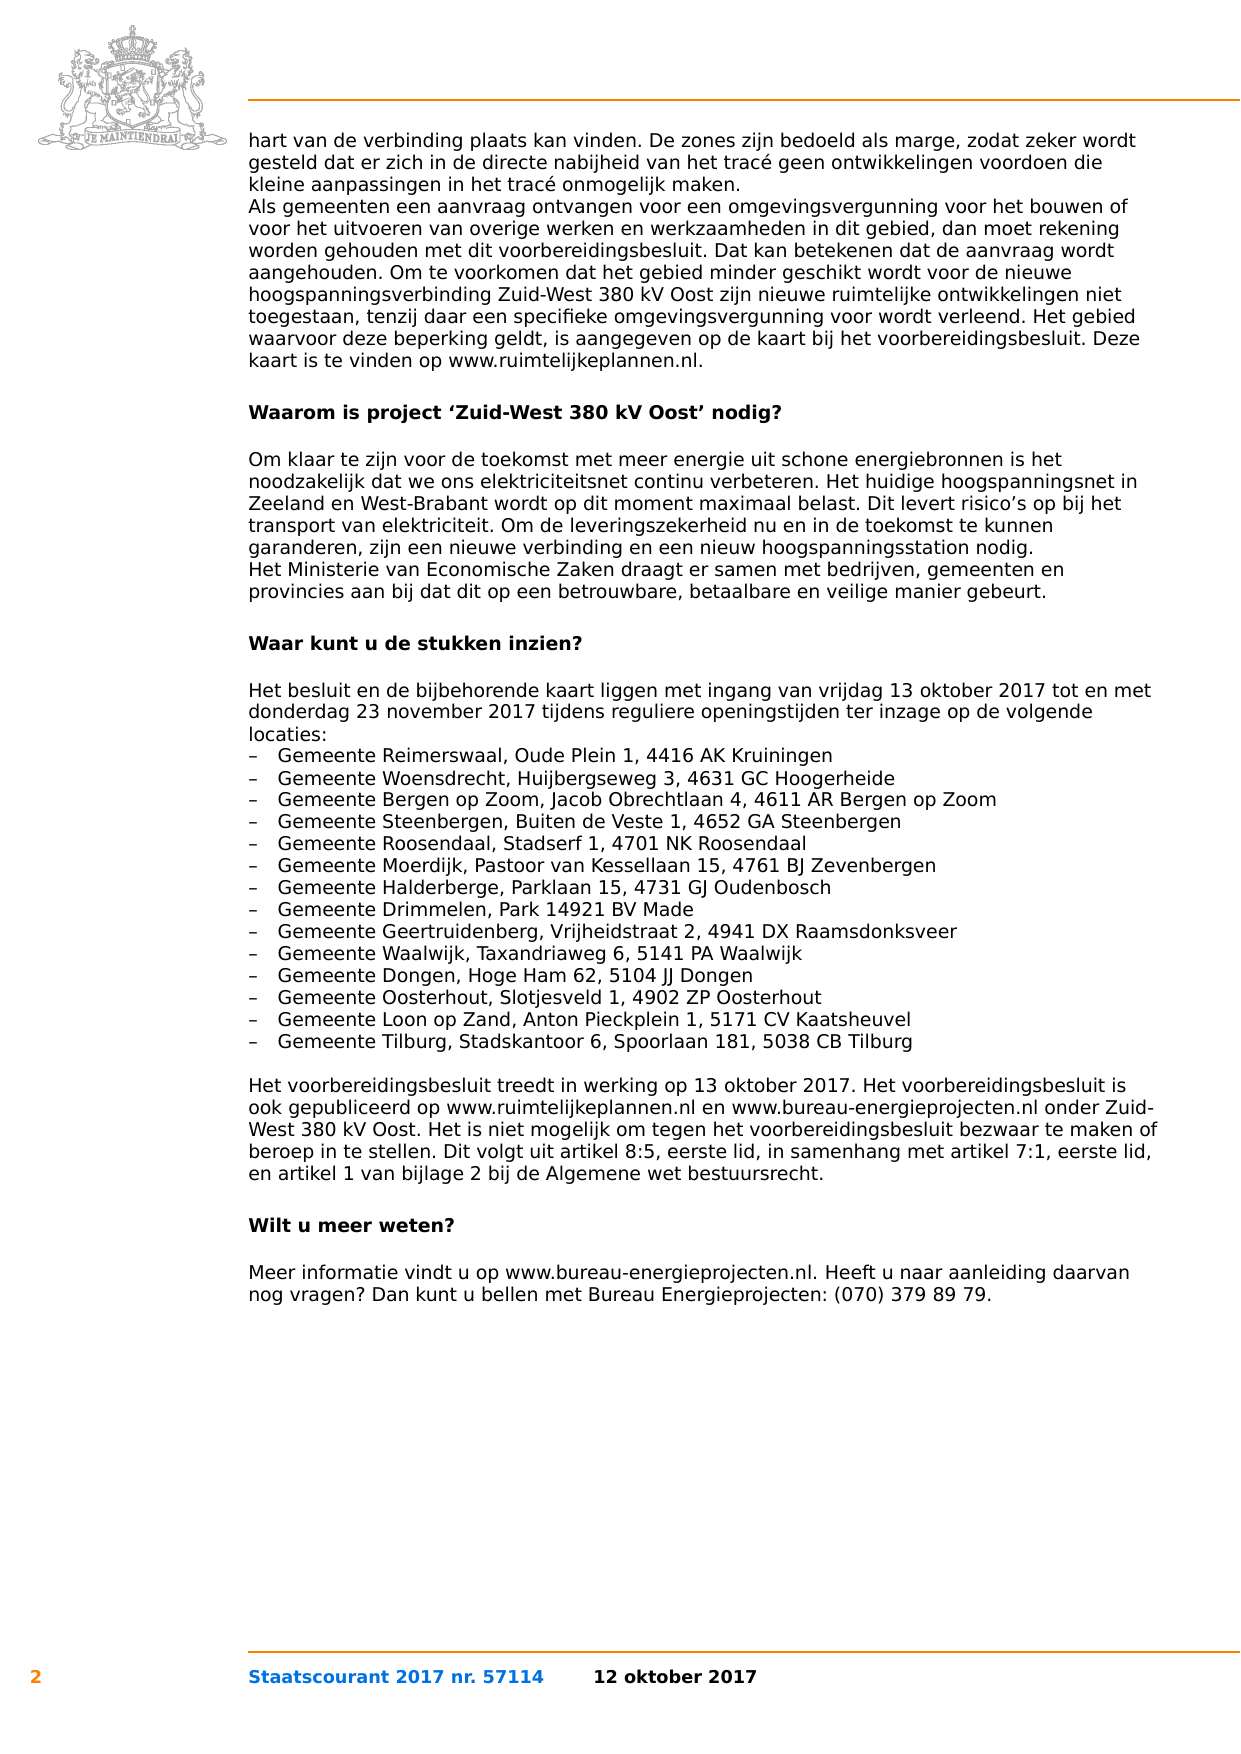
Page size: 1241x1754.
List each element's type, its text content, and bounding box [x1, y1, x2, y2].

text – Gemeente Moerdijk, Pastoor van Kessellaan 15, 4761 BJ Zevenbergen [248, 855, 1163, 877]
text – Gemeente Roosendaal, Stadserf 1, 4701 NK Roosendaal [248, 833, 1163, 855]
text – Gemeente Halderberge, Parklaan 15, 4731 GJ Oudenbosch [248, 877, 1163, 899]
subtitle Waarom is project ‘Zuid-West 380 kV Oost’ nodig? [248, 402, 1163, 424]
text Het besluit en de bijbehorende kaart liggen met ingang van vrijdag 13 oktober 2017 tot en met donderdag 23 november 2017 tijdens reguliere openingstijden ter inzage op de volgende locaties: [248, 679, 1163, 745]
picture [38, 25, 227, 150]
text – Gemeente Tilburg, Stadskantoor 6, Spoorlaan 181, 5038 CB Tilburg [248, 1031, 1163, 1053]
text – Gemeente Drimmelen, Park 14921 BV Made [248, 899, 1163, 921]
text Meer informatie vindt u op www.bureau-energieprojecten.nl. Heeft u naar aanleiding daarvan nog vragen? Dan kunt u bellen met Bureau Energieprojecten: (070) 379 89 79. [248, 1262, 1163, 1306]
text – Gemeente Loon op Zand, Anton Pieckplein 1, 5171 CV Kaatsheuvel [248, 1009, 1163, 1031]
text – Gemeente Geertruidenberg, Vrijheidstraat 2, 4941 DX Raamsdonksveer [248, 921, 1163, 943]
text Het Ministerie van Economische Zaken draagt er samen met bedrijven, gemeenten en provincies aan bij dat dit op een betrouwbare, betaalbare en veilige manier gebeurt. [248, 558, 1163, 602]
text – Gemeente Woensdrecht, Huijbergseweg 3, 4631 GC Hoogerheide [248, 767, 1163, 789]
text – Gemeente Waalwijk, Taxandriaweg 6, 5141 PA Waalwijk [248, 943, 1163, 965]
subtitle Wilt u meer weten? [248, 1215, 1163, 1237]
text hart van de verbinding plaats kan vinden. De zones zijn bedoeld als marge, zodat zeker wordt gesteld dat er zich in de directe nabijheid van het tracé geen ontwikkelingen voordoen die kleine aanpassingen in het tracé onmogelijk maken. [248, 130, 1163, 196]
text – Gemeente Dongen, Hoge Ham 62, 5104 JJ Dongen [248, 965, 1163, 987]
text – Gemeente Oosterhout, Slotjesveld 1, 4902 ZP Oosterhout [248, 987, 1163, 1009]
text Het voorbereidingsbesluit treedt in werking op 13 oktober 2017. Het voorbereidingsbesluit is ook gepubliceerd op www.ruimtelijkeplannen.nl en www.bureau-energieprojecten.nl onder Zuid-West 380 kV Oost. Het is niet mogelijk om tegen het voorbereidingsbesluit bezwaar te maken of beroep in te stellen. Dit volgt uit artikel 8:5, eerste lid, in samenhang met artikel 7:1, eerste lid, en artikel 1 van bijlage 2 bij de Algemene wet bestuursrecht. [248, 1075, 1163, 1185]
text – Gemeente Reimerswaal, Oude Plein 1, 4416 AK Kruiningen [248, 745, 1163, 767]
subtitle Waar kunt u de stukken inzien? [248, 632, 1163, 654]
text – Gemeente Steenbergen, Buiten de Veste 1, 4652 GA Steenbergen [248, 811, 1163, 833]
text Als gemeenten een aanvraag ontvangen voor een omgevingsvergunning voor het bouwen of voor het uitvoeren van overige werken en werkzaamheden in dit gebied, dan moet rekening worden gehouden met dit voorbereidingsbesluit. Dat kan betekenen dat de aanvraag wordt aangehouden. Om te voorkomen dat het gebied minder geschikt wordt voor de nieuwe hoogspanningsverbinding Zuid-West 380 kV Oost zijn nieuwe ruimtelijke ontwikkelingen niet toegestaan, tenzij daar een specifieke omgevingsvergunning voor wordt verleend. Het gebied waarvoor deze beperking geldt, is aangegeven op de kaart bij het voorbereidingsbesluit. Deze kaart is te vinden op www.ruimtelijkeplannen.nl. [248, 196, 1163, 372]
text – Gemeente Bergen op Zoom, Jacob Obrechtlaan 4, 4611 AR Bergen op Zoom [248, 789, 1163, 811]
text Om klaar te zijn voor de toekomst met meer energie uit schone energiebronnen is het noodzakelijk dat we ons elektriciteitsnet continu verbeteren. Het huidige hoogspanningsnet in Zeeland en West-Brabant wordt op dit moment maximaal belast. Dit levert risico’s op bij het transport van elektriciteit. Om de leveringszekerheid nu en in de toekomst te kunnen garanderen, zijn een nieuwe verbinding en een nieuw hoogspanningsstation nodig. [248, 449, 1163, 558]
